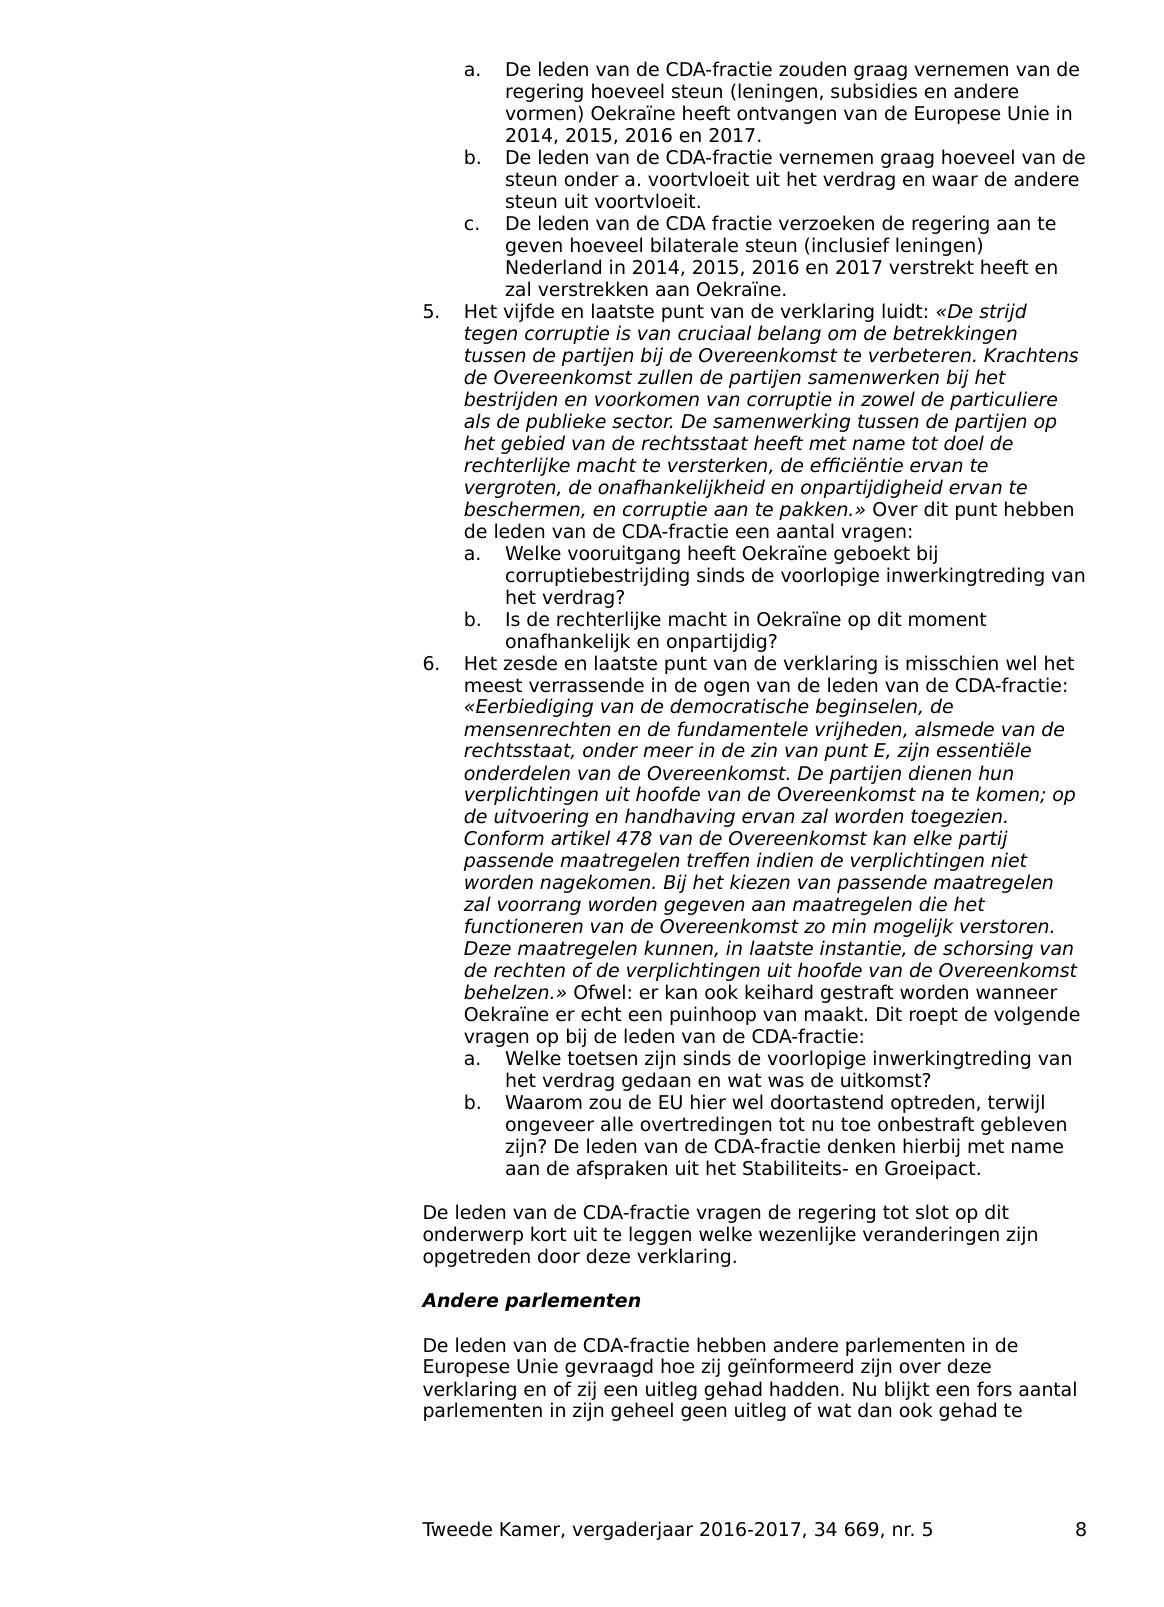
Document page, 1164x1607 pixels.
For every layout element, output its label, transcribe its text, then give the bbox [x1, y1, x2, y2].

text a. De leden van de CDA-fractie zouden graag vernemen van de regering hoeveel steun (leningen, subsidies en andere vormen) Oekraïne heeft ontvangen van de Europese Unie in 2014, 2015, 2016 en 2017. [464, 59, 1087, 147]
text a. Welke vooruitgang heeft Oekraïne geboekt bij corruptiebestrijding sinds de voorlopige inwerkingtreding van het verdrag? [464, 543, 1087, 608]
text b. Waarom zou de EU hier wel doortastend optreden, terwijl ongeveer alle overtredingen tot nu toe onbestraft gebleven zijn? De leden van de CDA-fractie denken hierbij met name aan de afspraken uit het Stabiliteits- en Groeipact. [464, 1092, 1087, 1180]
text a. Welke toetsen zijn sinds de voorlopige inwerkingtreding van het verdrag gedaan en wat was de uitkomst? [464, 1048, 1087, 1092]
text De leden van de CDA-fractie hebben andere parlementen in de Europese Unie gevraagd hoe zij geïnformeerd zijn over deze verklaring en of zij een uitleg gehad hadden. Nu blijkt een fors aantal parlementen in zijn geheel geen uitleg of wat dan ook gehad te [422, 1334, 1087, 1422]
text b. Is de rechterlijke macht in Oekraïne op dit moment onafhankelijk en onpartijdig? [464, 608, 1087, 652]
text De leden van de CDA-fractie vragen de regering tot slot op dit onderwerp kort uit te leggen welke wezenlijke veranderingen zijn opgetreden door deze verklaring. [422, 1202, 1087, 1268]
subtitle Andere parlementen [422, 1290, 1087, 1312]
text c. De leden van de CDA fractie verzoeken de regering aan te geven hoeveel bilaterale steun (inclusief leningen) Nederland in 2014, 2015, 2016 en 2017 verstrekt heeft en zal verstrekken aan Oekraïne. [464, 213, 1087, 301]
text b. De leden van de CDA-fractie vernemen graag hoeveel van de steun onder a. voortvloeit uit het verdrag en waar de andere steun uit voortvloeit. [464, 147, 1087, 213]
text 5. Het vijfde en laatste punt van de verklaring luidt: «De strijd tegen corruptie is van cruciaal belang om de betrekkingen tussen de partijen bij de Overeenkomst te verbeteren. Krachtens de Overeenkomst zullen de partijen samenwerken bij het bestrijden en voorkomen van corruptie in zowel de particuliere als de publieke sector. De samenwerking tussen de partijen op het gebied van de rechtsstaat heeft met name tot doel de rechterlijke macht te versterken, de efficiëntie ervan te vergroten, de onafhankelijkheid en onpartijdigheid ervan te beschermen, en corruptie aan te pakken.» Over dit punt hebben de leden van de CDA-fractie een aantal vragen: [422, 301, 1087, 543]
text 6. Het zesde en laatste punt van de verklaring is misschien wel het meest verrassende in de ogen van de leden van de CDA-fractie: «Eerbiediging van de democratische beginselen, de mensenrechten en de fundamentele vrijheden, alsmede van de rechtsstaat, onder meer in de zin van punt E, zijn essentiële onderdelen van de Overeenkomst. De partijen dienen hun verplichtingen uit hoofde van de Overeenkomst na te komen; op de uitvoering en handhaving ervan zal worden toegezien. Conform artikel 478 van de Overeenkomst kan elke partij passende maatregelen treffen indien de verplichtingen niet worden nagekomen. Bij het kiezen van passende maatregelen zal voorrang worden gegeven aan maatregelen die het functioneren van de Overeenkomst zo min mogelijk verstoren. Deze maatregelen kunnen, in laatste instantie, de schorsing van de rechten of de verplichtingen uit hoofde van de Overeenkomst behelzen.» Ofwel: er kan ook keihard gestraft worden wanneer Oekraïne er echt een puinhoop van maakt. Dit roept de volgende vragen op bij de leden van de CDA-fractie: [422, 652, 1087, 1048]
